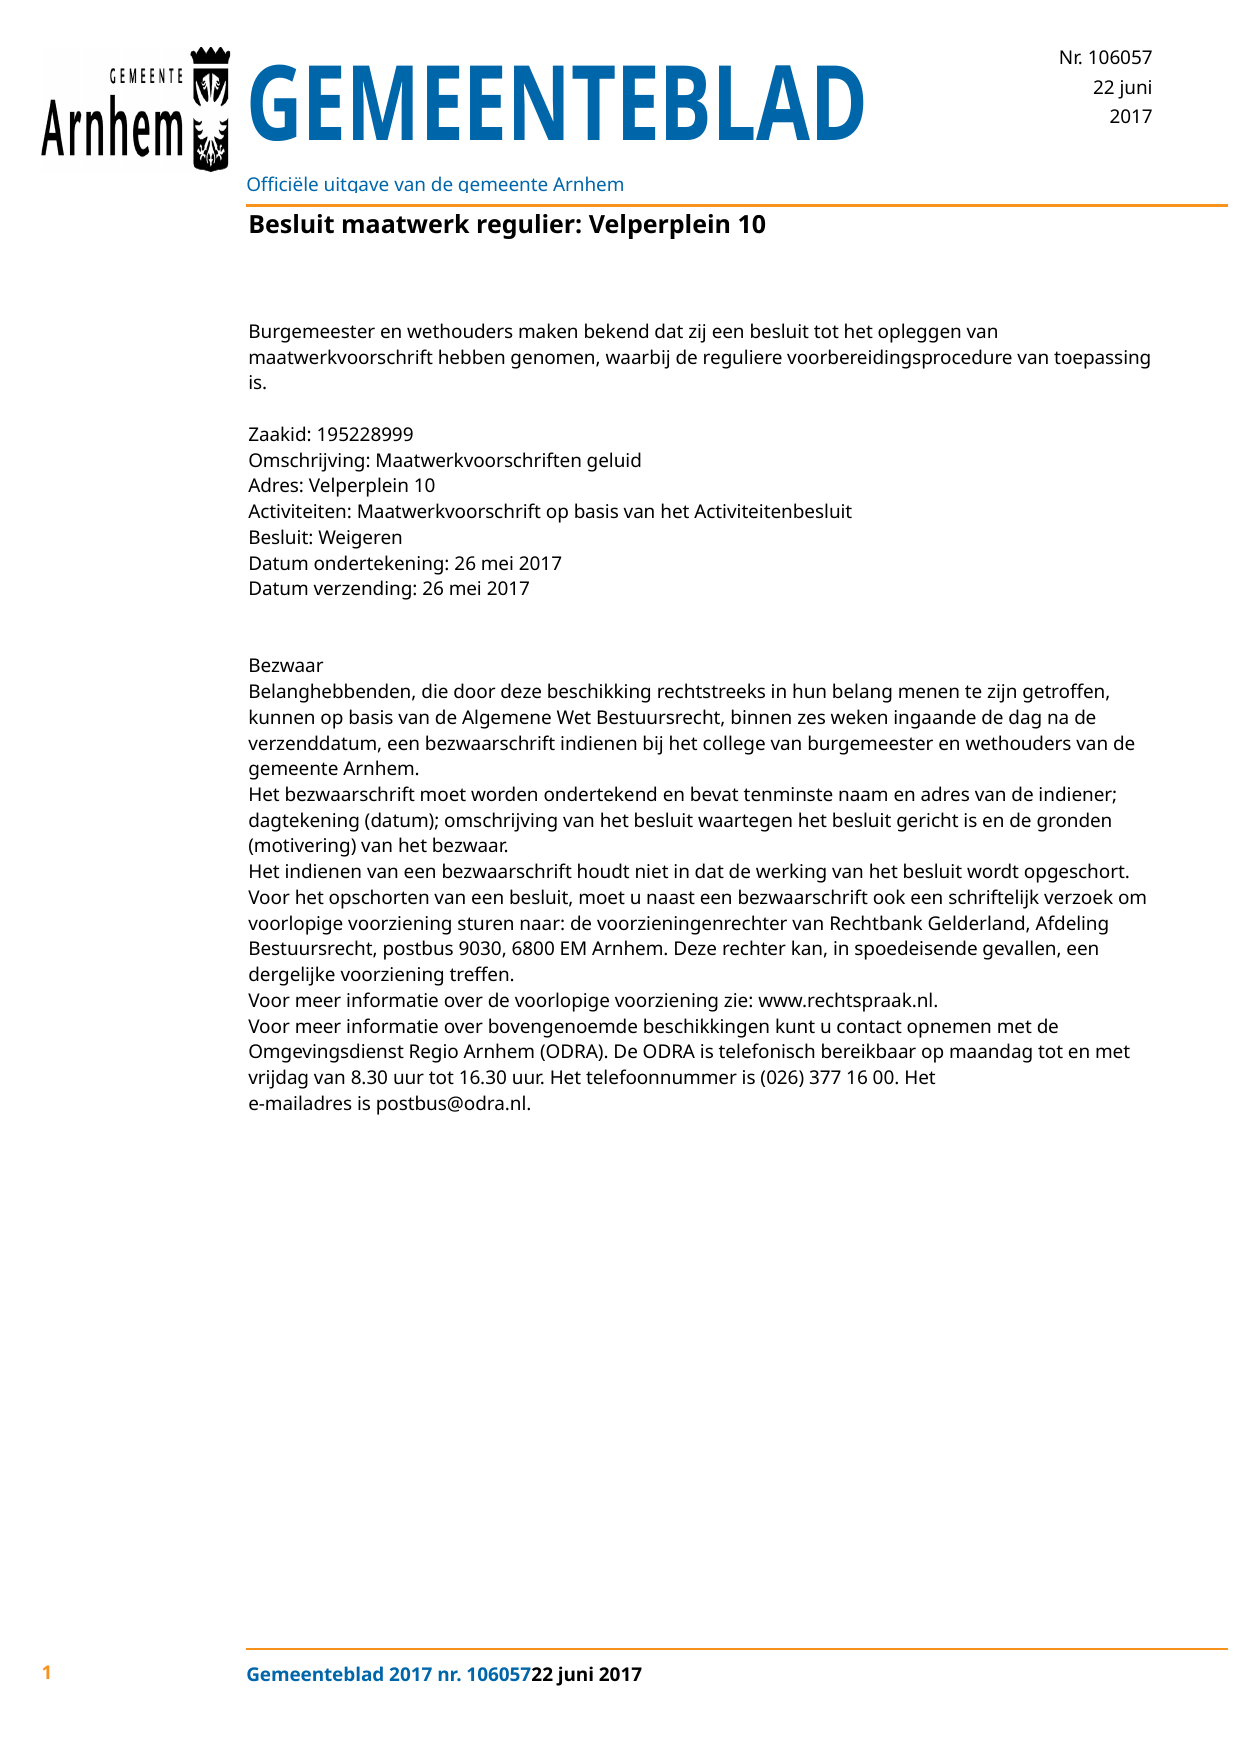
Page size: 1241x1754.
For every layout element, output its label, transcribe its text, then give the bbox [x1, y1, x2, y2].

text Het indienen van een bezwaarschrift houdt niet in dat de werking van het besluit wordt opgeschort. Voor het opschorten van een besluit, moet u naast een bezwaarschrift ook een schriftelijk verzoek om voorlopige voorziening sturen naar: de voorzieningenrechter van Rechtbank Gelderland, Afdeling Bestuursrecht, postbus 9030, 6800 EM Arnhem. Deze rechter kan, in spoedeisende gevallen, een dergelijke voorziening treffen. [248, 858, 1152, 987]
text Besluit: Weigeren [248, 524, 1152, 550]
picture [41, 47, 231, 172]
text Belanghebbenden, die door deze beschikking rechtstreeks in hun belang menen te zijn getroffen, kunnen op basis van de Algemene Wet Bestuursrecht, binnen zes weken ingaande de dag na de verzenddatum, een bezwaarschrift indienen bij het college van burgemeester en wethouders van de gemeente Arnhem. [248, 678, 1152, 781]
text Burgemeester en wethouders maken bekend dat zij een besluit tot het opleggen van maatwerkvoorschrift hebben genomen, waarbij de reguliere voorbereidingsprocedure van toepassing is. [248, 318, 1152, 395]
text Bezwaar [248, 653, 1152, 678]
text Adres: Velperplein 10 [248, 472, 1152, 498]
text Omschrijving: Maatwerkvoorschriften geluid [248, 447, 1152, 472]
text Datum verzending: 26 mei 2017 [248, 575, 1152, 601]
text Voor meer informatie over bovengenoemde beschikkingen kunt u contact opnemen met de Omgevingsdienst Regio Arnhem (ODRA). De ODRA is telefonisch bereikbaar op maandag tot en met vrijdag van 8.30 uur tot 16.30 uur. Het telefoonnummer is (026) 377 16 00. Het [248, 1013, 1152, 1090]
text Datum ondertekening: 26 mei 2017 [248, 550, 1152, 575]
text e-mailadres is postbus@odra.nl. [248, 1090, 1152, 1116]
text Activiteiten: Maatwerkvoorschrift op basis van het Activiteitenbesluit [248, 498, 1152, 524]
text Het bezwaarschrift moet worden ondertekend en bevat tenminste naam en adres van de indiener; dagtekening (datum); omschrijving van het besluit waartegen het besluit gericht is en de gronden (motivering) van het bezwaar. [248, 781, 1152, 858]
text Besluit maatwerk regulier: Velperplein 10 [248, 207, 1152, 241]
text Zaakid: 195228999 [248, 421, 1152, 447]
text Voor meer informatie over de voorlopige voorziening zie: www.rechtspraak.nl. [248, 987, 1152, 1013]
